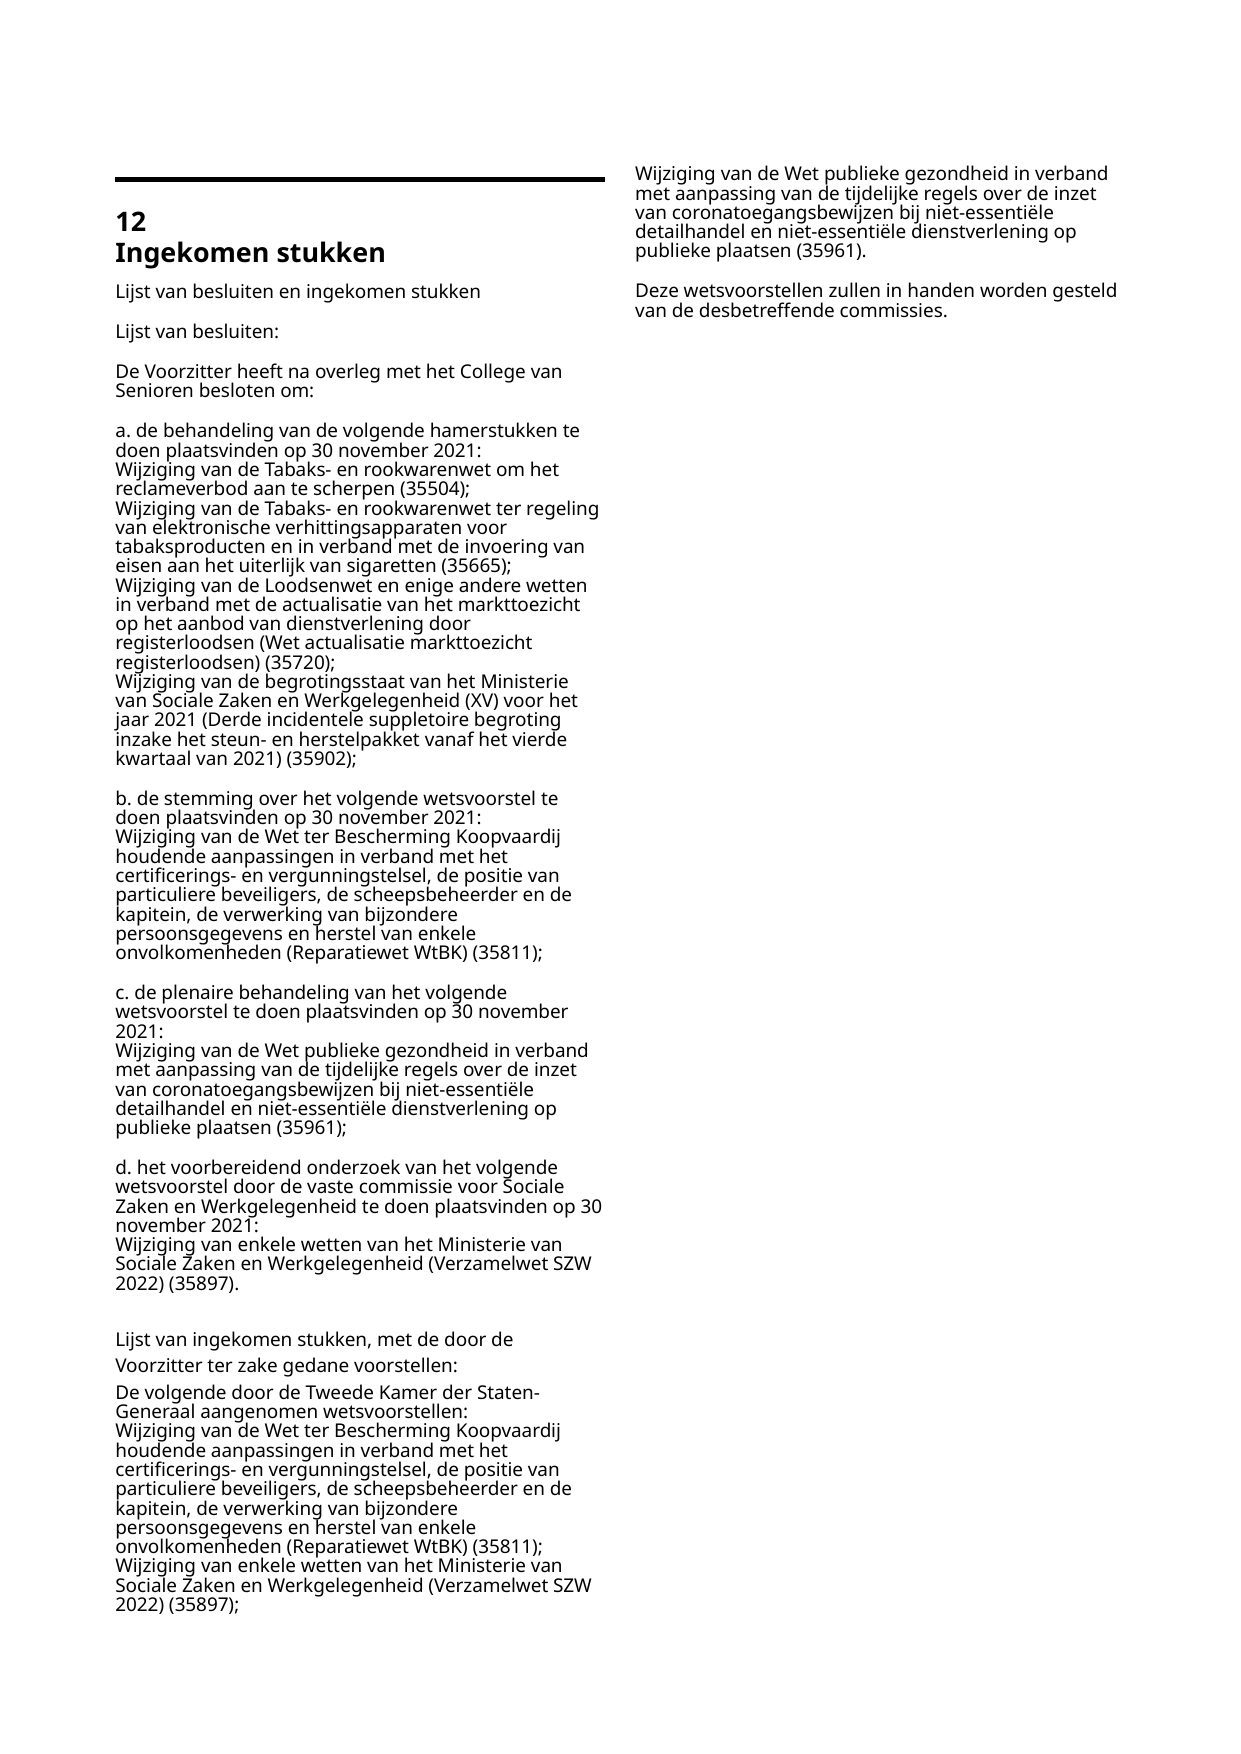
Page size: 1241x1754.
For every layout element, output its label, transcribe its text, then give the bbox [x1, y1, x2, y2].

text Ingekomen stukken [115, 239, 605, 283]
text Wijziging van de Wet publieke gezondheid in verband met aanpassing van de tijdelijke regels over de inzet van coronatoegangsbewijzen bij niet-essentiële detailhandel en niet-essentiële dienstverlening op publieke plaatsen (35961). [635, 165, 1125, 262]
text Wijziging van de Loodsenwet en enige andere wetten in verband met de actualisatie van het markttoezicht op het aanbod van dienstverlening door registerloodsen (Wet actualisatie markttoezicht registerloodsen) (35720); [115, 577, 605, 673]
text Wijziging van de Tabaks- en rookwarenwet om het reclameverbod aan te scherpen (35504); [115, 461, 605, 499]
text Wijziging van de Wet ter Bescherming Koopvaardij houdende aanpassingen in verband met het certificerings- en vergunningstelsel, de positie van particuliere beveiligers, de scheepsbeheerder en de kapitein, de verwerking van bijzondere persoonsgegevens en herstel van enkele onvolkomenheden (Reparatiewet WtBK) (35811); [115, 1422, 605, 1557]
text Wijziging van enkele wetten van het Ministerie van Sociale Zaken en Werkgelegenheid (Verzamelwet SZW 2022) (35897); [115, 1557, 605, 1615]
text De volgende door de Tweede Kamer der Staten-Generaal aangenomen wetsvoorstellen: [115, 1384, 605, 1422]
text a. de behandeling van de volgende hamerstukken te doen plaatsvinden op 30 november 2021: [115, 422, 605, 461]
text Deze wetsvoorstellen zullen in handen worden gesteld van de desbetreffende commissies. [635, 282, 1125, 321]
text Wijziging van de Wet publieke gezondheid in verband met aanpassing van de tijdelijke regels over de inzet van coronatoegangsbewijzen bij niet-essentiële detailhandel en niet-essentiële dienstverlening op publieke plaatsen (35961); [115, 1042, 605, 1138]
text c. de plenaire behandeling van het volgende wetsvoorstel te doen plaatsvinden op 30 november 2021: [115, 984, 605, 1042]
text d. het voorbereidend onderzoek van het volgende wetsvoorstel door de vaste commissie voor Sociale Zaken en Werkgelegenheid te doen plaatsvinden op 30 november 2021: [115, 1159, 605, 1236]
text Wijziging van de Tabaks- en rookwarenwet ter regeling van elektronische verhittingsapparaten voor tabaksproducten en in verband met de invoering van eisen aan het uiterlijk van sigaretten (35665); [115, 499, 605, 577]
text De Voorzitter heeft na overleg met het College van Senioren besloten om: [115, 363, 605, 402]
text b. de stemming over het volgende wetsvoorstel te doen plaatsvinden op 30 november 2021: [115, 790, 605, 828]
text 12 [115, 203, 605, 239]
text Wijziging van enkele wetten van het Ministerie van Sociale Zaken en Werkgelegenheid (Verzamelwet SZW 2022) (35897). [115, 1236, 605, 1294]
text Lijst van ingekomen stukken, met de door de Voorzitter ter zake gedane voorstellen: [115, 1326, 605, 1378]
text Lijst van besluiten en ingekomen stukken [115, 283, 605, 302]
text Wijziging van de begrotingsstaat van het Ministerie van Sociale Zaken en Werkgelegenheid (XV) voor het jaar 2021 (Derde incidentele suppletoire begroting inzake het steun- en herstelpakket vanaf het vierde kwartaal van 2021) (35902); [115, 673, 605, 769]
text Lijst van besluiten: [115, 323, 605, 342]
text Wijziging van de Wet ter Bescherming Koopvaardij houdende aanpassingen in verband met het certificerings- en vergunningstelsel, de positie van particuliere beveiligers, de scheepsbeheerder en de kapitein, de verwerking van bijzondere persoonsgegevens en herstel van enkele onvolkomenheden (Reparatiewet WtBK) (35811); [115, 828, 605, 963]
